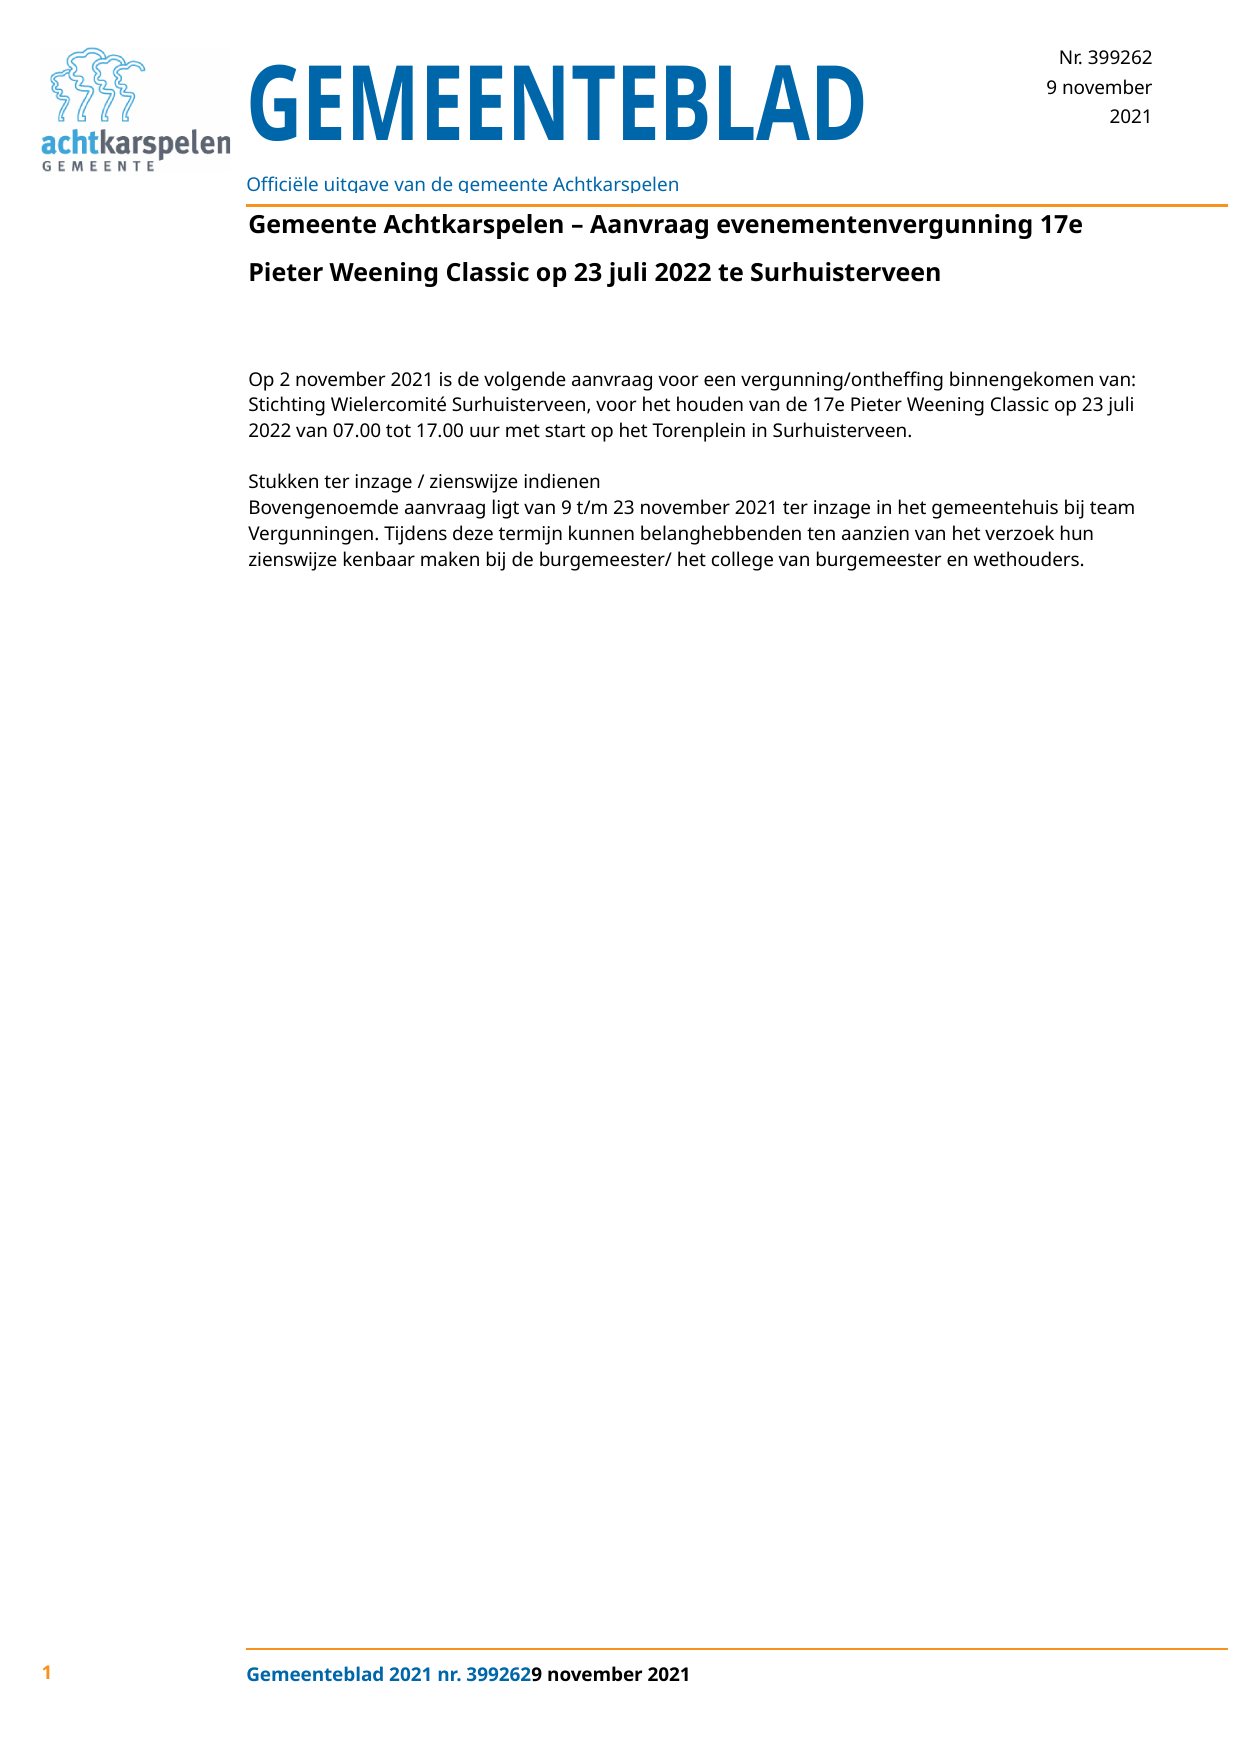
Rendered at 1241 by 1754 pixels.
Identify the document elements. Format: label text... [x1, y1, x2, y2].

text Op 2 november 2021 is de volgende aanvraag voor een vergunning/ontheffing binnengekomen van: [248, 366, 1152, 391]
text Stichting Wielercomité Surhuisterveen, voor het houden van de 17e Pieter Weening Classic op 23 juli 2022 van 07.00 tot 17.00 uur met start op het Torenplein in Surhuisterveen. [248, 391, 1152, 443]
text Bovengenoemde aanvraag ligt van 9 t/m 23 november 2021 ter inzage in het gemeentehuis bij team Vergunningen. Tijdens deze termijn kunnen belanghebbenden ten aanzien van het verzoek hun zienswijze kenbaar maken bij de burgemeester/ het college van burgemeester en wethouders. [248, 494, 1152, 572]
text Stukken ter inzage / zienswijze indienen [248, 469, 1152, 494]
picture [41, 47, 231, 172]
text Gemeente Achtkarspelen – Aanvraag evenementenvergunning 17e Pieter Weening Classic op 23 juli 2022 te Surhuisterveen [248, 207, 1152, 288]
